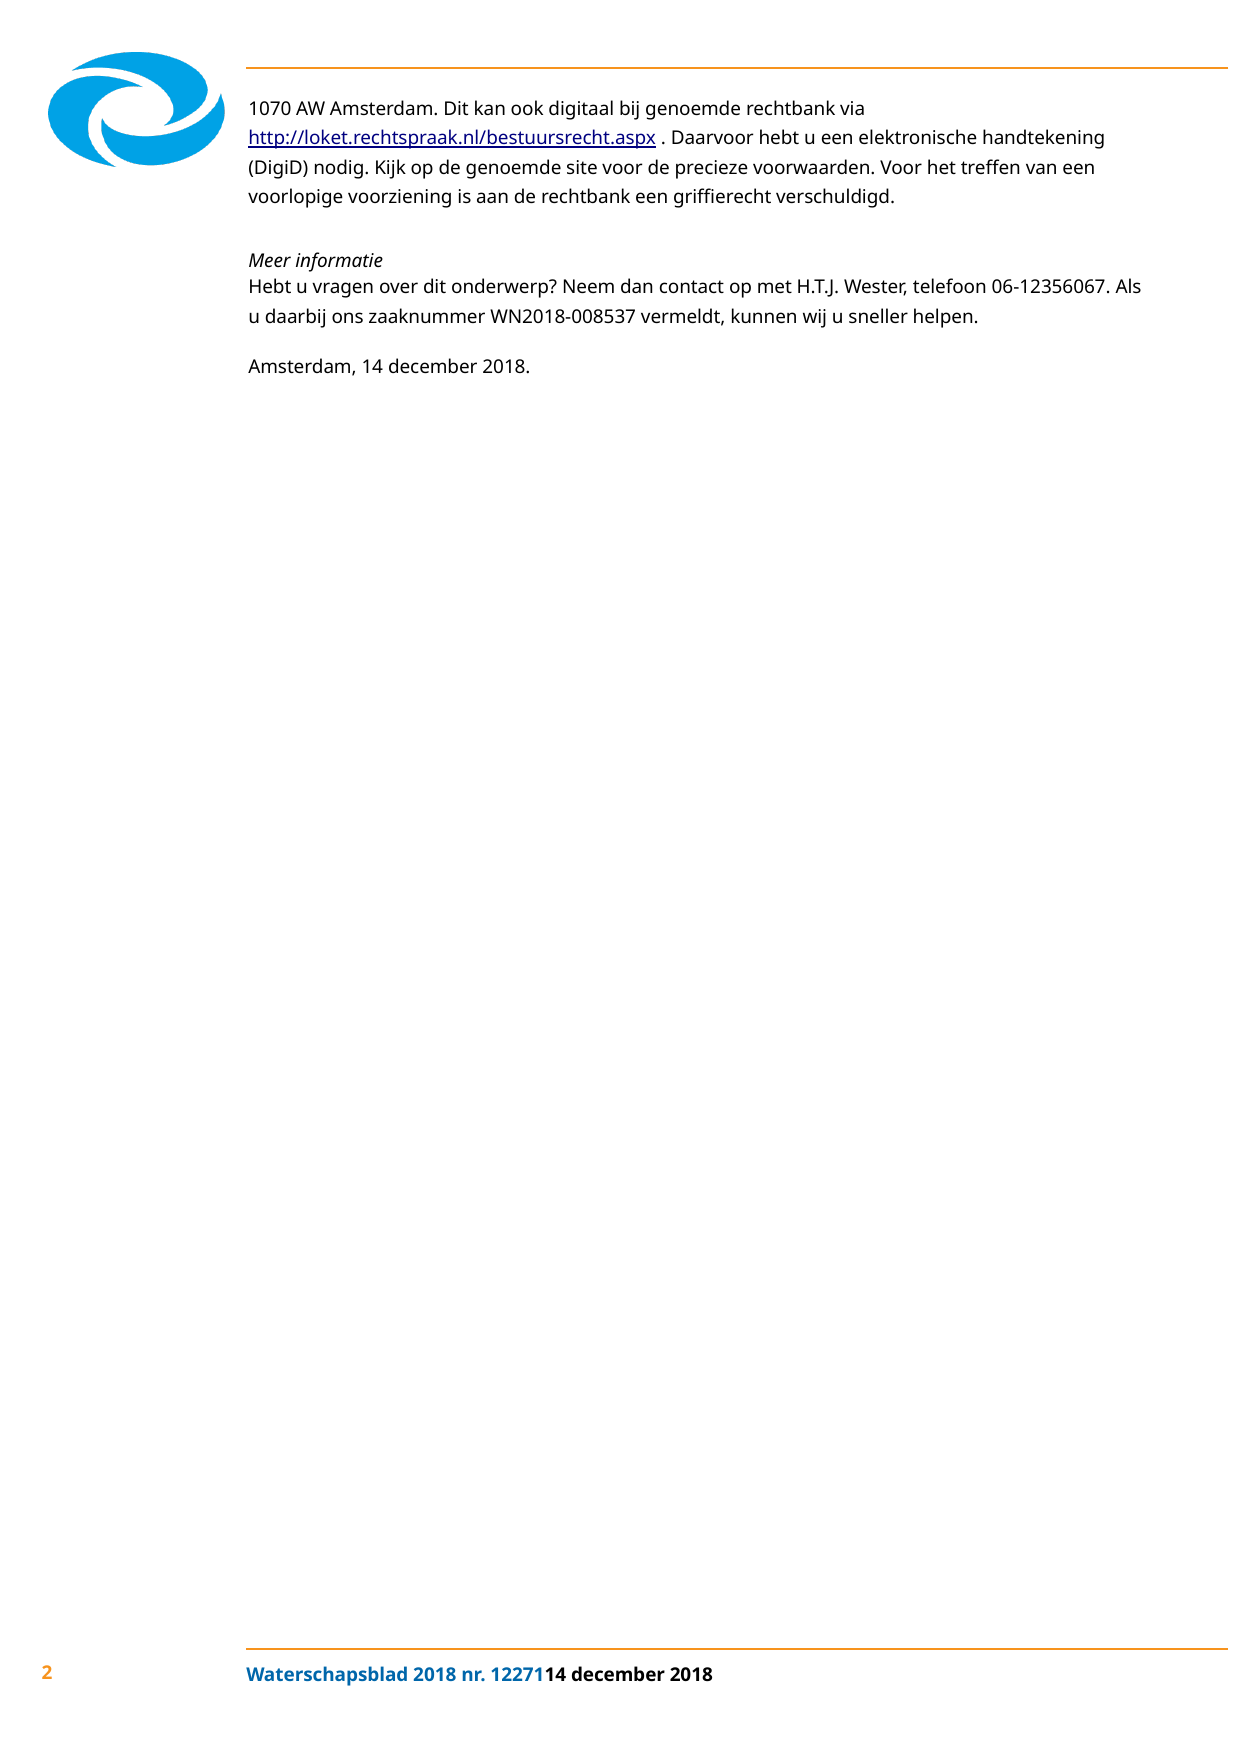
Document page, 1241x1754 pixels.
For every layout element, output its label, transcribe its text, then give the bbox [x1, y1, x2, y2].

text Amsterdam, 14 december 2018. [248, 353, 1152, 379]
text Hebt u vragen over dit onderwerp? Neem dan contact op met H.T.J. Wester, telefoon 06-12356067. Als u daarbij ons zaaknummer WN2018-008537 vermeldt, kunnen wij u sneller helpen. [248, 273, 1152, 328]
text 1070 AW Amsterdam. Dit kan ook digitaal bij genoemde rechtbank via http://loket.rechtspraak.nl/bestuursrecht.aspx . Daarvoor hebt u een elektronische handtekening (DigiD) nodig. Kijk op de genoemde site voor de precieze voorwaarden. Voor het treffen van een voorlopige voorziening is aan de rechtbank een griffierecht verschuldigd. [248, 95, 1152, 209]
picture [41, 47, 231, 172]
text Meer informatie [248, 247, 1152, 273]
